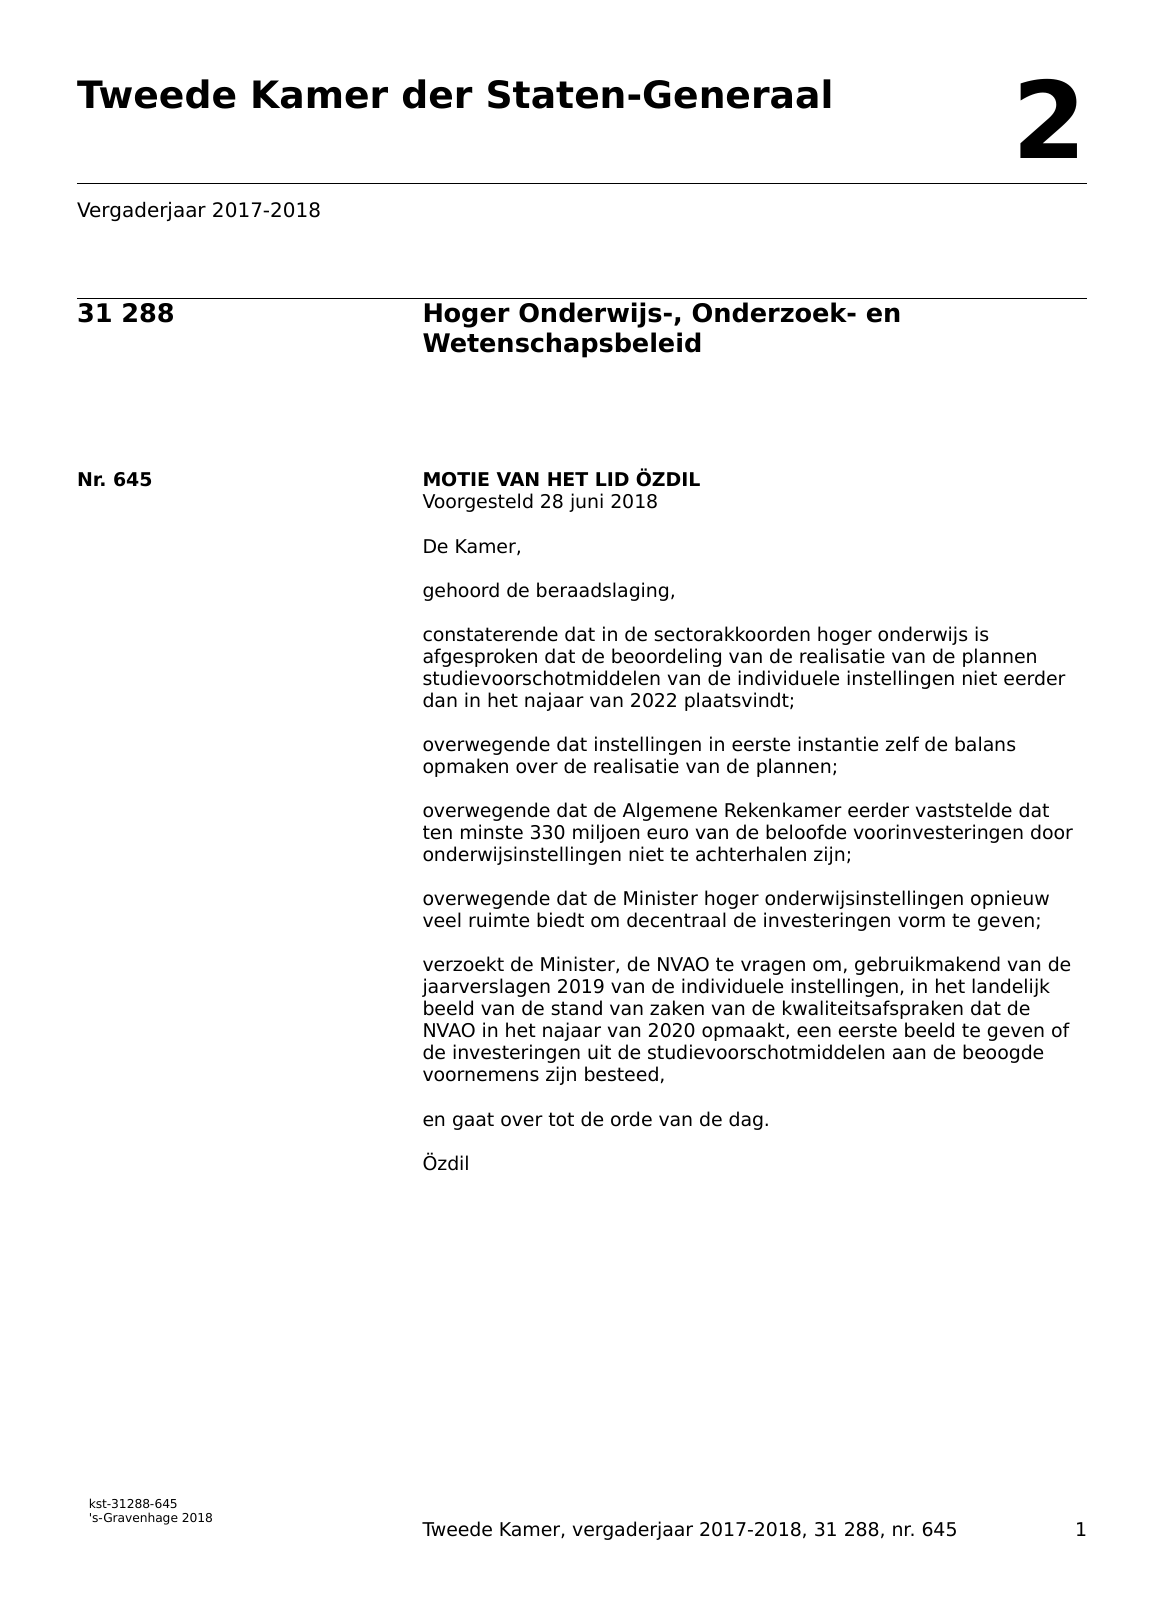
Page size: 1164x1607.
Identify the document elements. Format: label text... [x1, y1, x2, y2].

subtitle 31 288 Hoger Onderwijs-, Onderzoek- en Wetenschapsbeleid [77, 299, 1087, 358]
table_header Tweede Kamer der Staten-Generaal [77, 59, 886, 183]
text overwegende dat de Minister hoger onderwijsinstellingen opnieuw veel ruimte biedt om decentraal de investeringen vorm te geven; [422, 888, 1087, 932]
text overwegende dat instellingen in eerste instantie zelf de balans opmaken over de realisatie van de plannen; [422, 734, 1087, 778]
text constaterende dat in de sectorakkoorden hoger onderwijs is afgesproken dat de beoordeling van de realisatie van de plannen studievoorschotmiddelen van de individuele instellingen niet eerder dan in het najaar van 2022 plaatsvindt; [422, 624, 1087, 712]
table_header 2 [886, 59, 1087, 183]
subtitle Nr. 645 MOTIE VAN HET LID ÖZDIL [77, 469, 1087, 491]
text Özdil [422, 1153, 1087, 1174]
text overwegende dat de Algemene Rekenkamer eerder vaststelde dat ten minste 330 miljoen euro van de beloofde voorinvesteringen door onderwijsinstellingen niet te achterhalen zijn; [422, 800, 1087, 866]
table_cell Vergaderjaar 2017-2018 [77, 184, 1087, 298]
text en gaat over tot de orde van de dag. [422, 1108, 1087, 1130]
text Voorgesteld 28 juni 2018 [422, 491, 1087, 513]
text De Kamer, [422, 536, 1087, 557]
text kst-31288-645 [88, 1497, 323, 1511]
text gehoord de beraadslaging, [422, 580, 1087, 602]
text 's-Gravenhage 2018 [88, 1511, 323, 1525]
text verzoekt de Minister, de NVAO te vragen om, gebruikmakend van de jaarverslagen 2019 van de individuele instellingen, in het landelijk beeld van de stand van zaken van de kwaliteitsafspraken dat de NVAO in het najaar van 2020 opmaakt, een eerste beeld te geven of de investeringen uit de studievoorschotmiddelen aan de beoogde voornemens zijn besteed, [422, 954, 1087, 1086]
